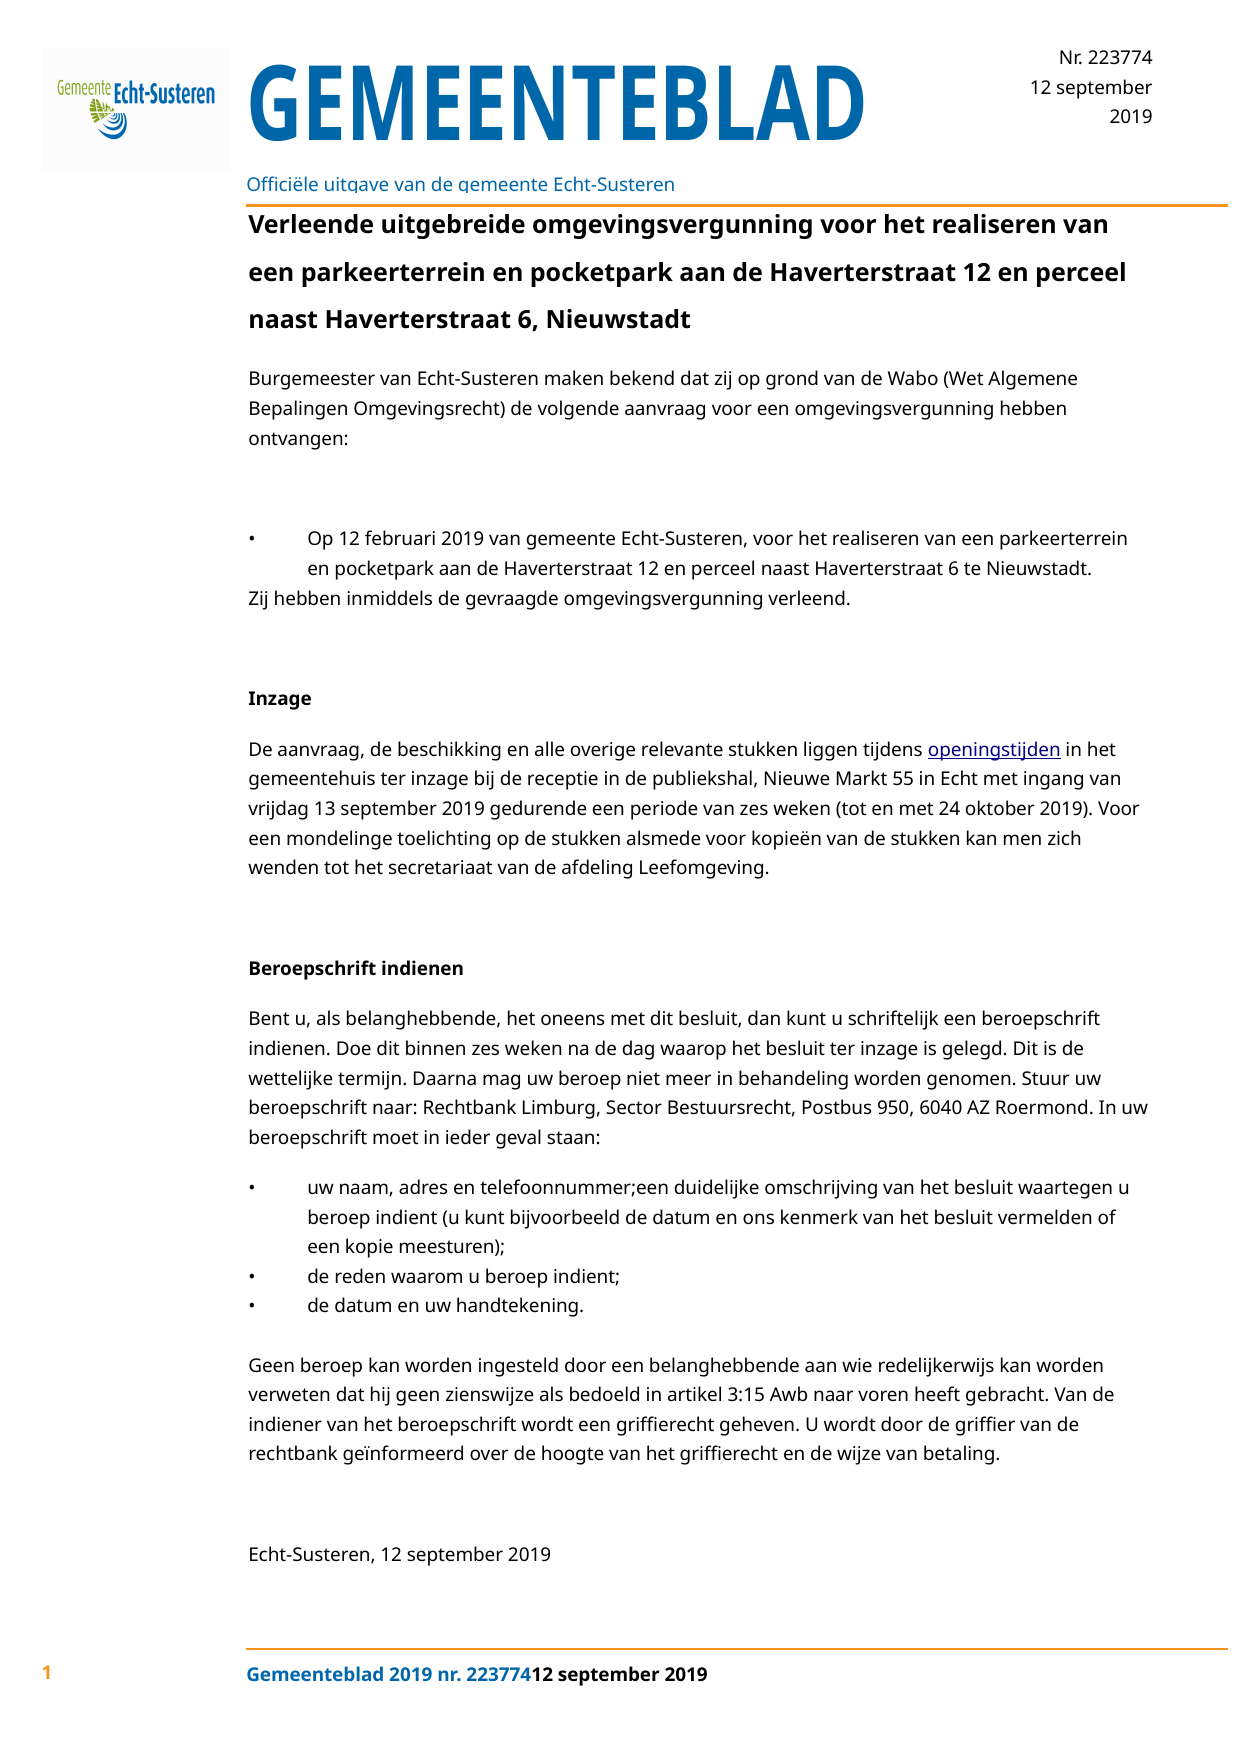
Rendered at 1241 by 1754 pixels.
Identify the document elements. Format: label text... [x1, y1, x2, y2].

text Inzage [248, 686, 1152, 711]
list de datum en uw handtekening. [248, 1293, 1152, 1318]
list de reden waarom u beroep indient; [248, 1263, 1152, 1289]
text Bent u, als belanghebbende, het oneens met dit besluit, dan kunt u schriftelijk een beroepschrift indienen. Doe dit binnen zes weken na de dag waarop het besluit ter inzage is gelegd. Dit is de wettelijke termijn. Daarna mag uw beroep niet meer in behandeling worden genomen. Stuur uw beroepschrift naar: Rechtbank Limburg, Sector Bestuursrecht, Postbus 950, 6040 AZ Roermond. In uw beroepschrift moet in ieder geval staan: [248, 1006, 1152, 1149]
text Zij hebben inmiddels de gevraagde omgevingsvergunning verleend. [248, 585, 1152, 610]
list uw naam, adres en telefoonnummer;een duidelijke omschrijving van het besluit waartegen u beroep indient (u kunt bijvoorbeeld de datum en ons kenmerk van het besluit vermelden of een kopie meesturen); [248, 1174, 1152, 1259]
text De aanvraag, de beschikking en alle overige relevante stukken liggen tijdens openingstijden in het gemeentehuis ter inzage bij de receptie in de publiekshal, Nieuwe Markt 55 in Echt met ingang van vrijdag 13 september 2019 gedurende een periode van zes weken (tot en met 24 oktober 2019). Voor een mondelinge toelichting op de stukken alsmede voor kopieën van de stukken kan men zich wenden tot het secretariaat van de afdeling Leefomgeving. [248, 736, 1152, 880]
text Beroepschrift indienen [248, 955, 1152, 981]
text Echt-Susteren, 12 september 2019 [248, 1541, 1152, 1567]
text Geen beroep kan worden ingesteld door een belanghebbende aan wie redelijkerwijs kan worden verweten dat hij geen zienswijze als bedoeld in artikel 3:15 Awb naar voren heeft gebracht. Van de indiener van het beroepschrift wordt een griffierecht geheven. U wordt door de griffier van de rechtbank geïnformeerd over de hoogte van het griffierecht en de wijze van betaling. [248, 1352, 1152, 1466]
list Op 12 februari 2019 van gemeente Echt-Susteren, voor het realiseren van een parkeerterrein en pocketpark aan de Haverterstraat 12 en perceel naast Haverterstraat 6 te Nieuwstadt. [248, 526, 1152, 581]
picture [41, 47, 231, 172]
text Burgemeester van Echt-Susteren maken bekend dat zij op grond van de Wabo (Wet Algemene Bepalingen Omgevingsrecht) de volgende aanvraag voor een omgevingsvergunning hebben ontvangen: [248, 366, 1152, 450]
text Verleende uitgebreide omgevingsvergunning voor het realiseren van een parkeerterrein en pocketpark aan de Haverterstraat 12 en perceel naast Haverterstraat 6, Nieuwstadt [248, 207, 1152, 336]
